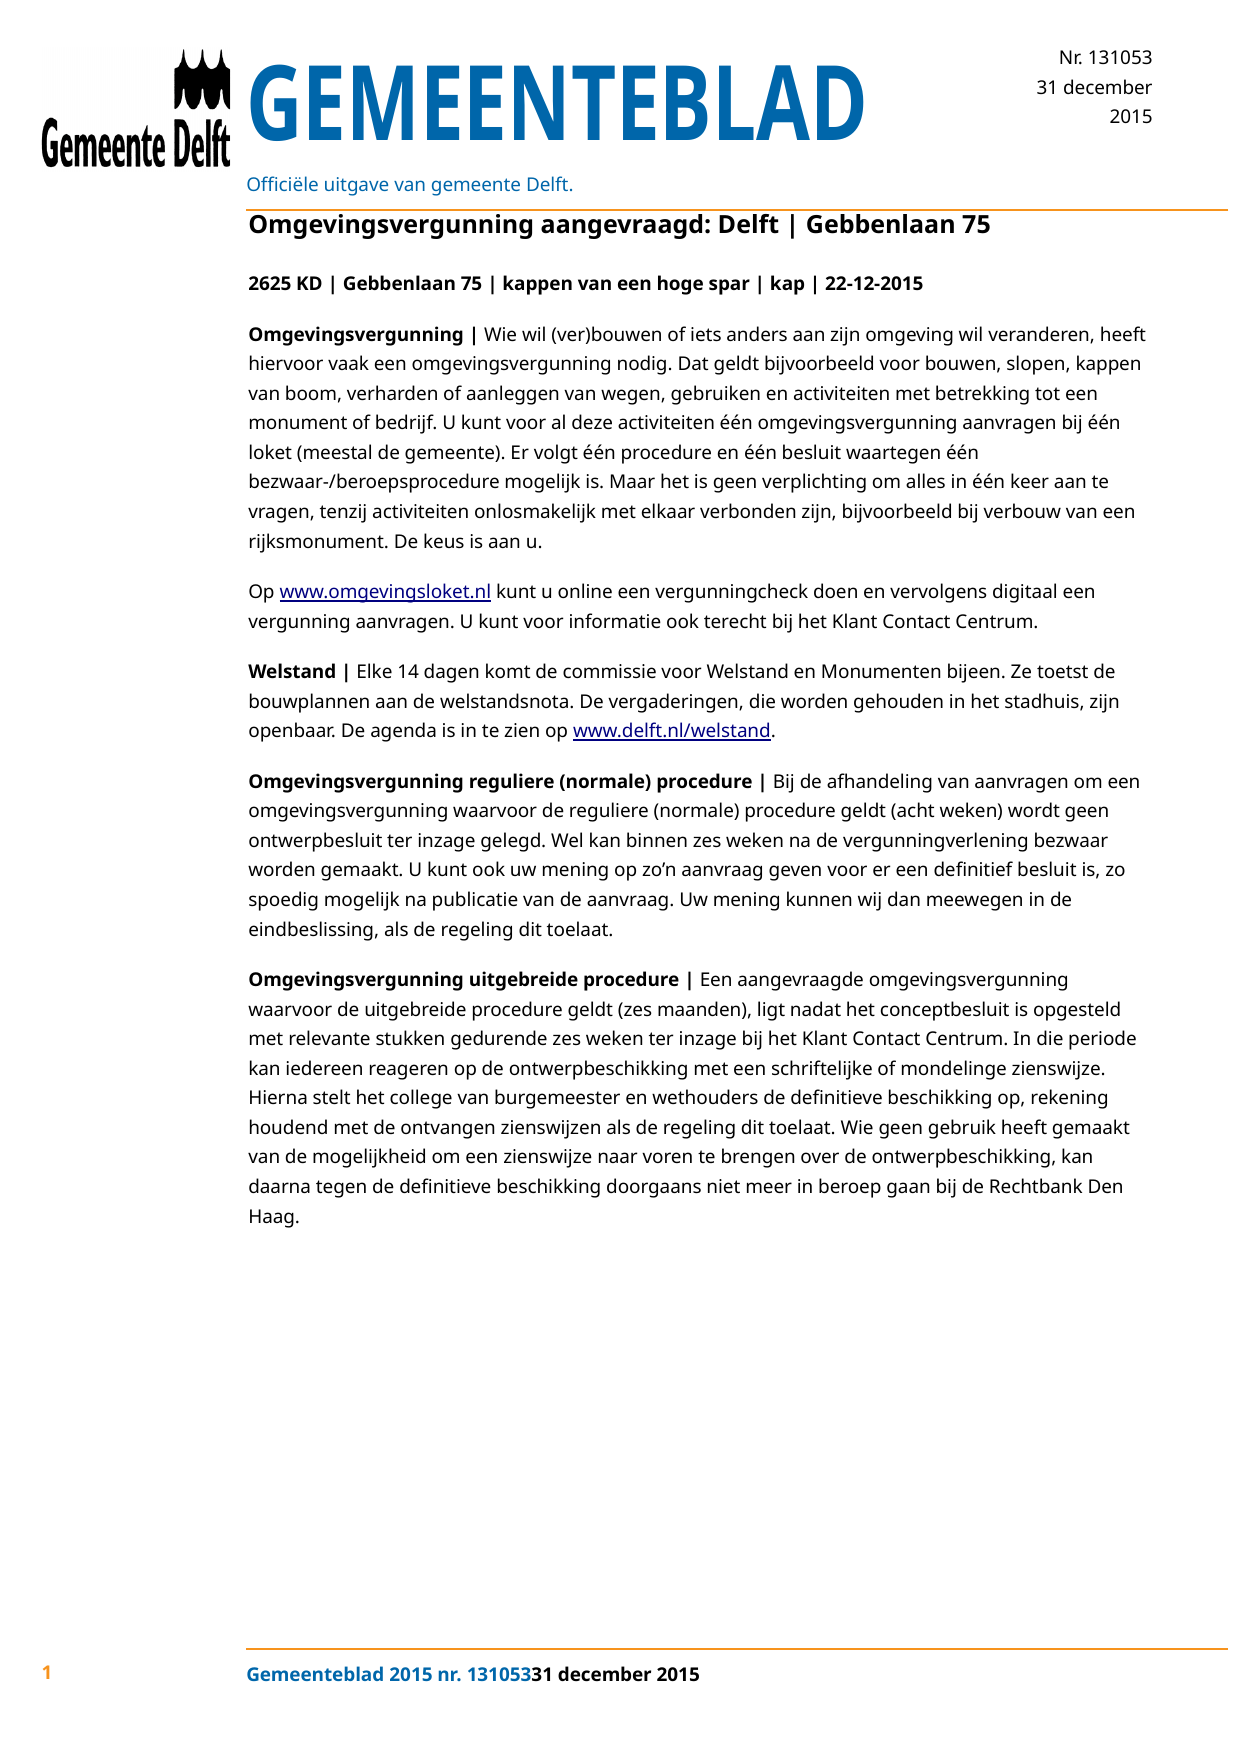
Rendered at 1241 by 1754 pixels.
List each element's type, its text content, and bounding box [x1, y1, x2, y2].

text Omgevingsvergunning reguliere (normale) procedure | Bij de afhandeling van aanvragen om een omgevingsvergunning waarvoor de reguliere (normale) procedure geldt (acht weken) wordt geen ontwerpbesluit ter inzage gelegd. Wel kan binnen zes weken na de vergunningverlening bezwaar worden gemaakt. U kunt ook uw mening op zo’n aanvraag geven voor er een definitief besluit is, zo spoedig mogelijk na publicatie van de aanvraag. Uw mening kunnen wij dan meewegen in de eindbeslissing, als de regeling dit toelaat. [248, 768, 1152, 941]
text Omgevingsvergunning uitgebreide procedure | Een aangevraagde omgevingsvergunning waarvoor de uitgebreide procedure geldt (zes maanden), ligt nadat het conceptbesluit is opgesteld met relevante stukken gedurende zes weken ter inzage bij het Klant Contact Centrum. In die periode kan iedereen reageren op de ontwerpbeschikking met een schriftelijke of mondelinge zienswijze. Hierna stelt het college van burgemeester en wethouders de definitieve beschikking op, rekening houdend met de ontvangen zienswijzen als de regeling dit toelaat. Wie geen gebruik heeft gemaakt van de mogelijkheid om een zienswijze naar voren te brengen over de ontwerpbeschikking, kan daarna tegen de definitieve beschikking doorgaans niet meer in beroep gaan bij de Rechtbank Den Haag. [248, 966, 1152, 1228]
text Omgevingsvergunning aangevraagd: Delft | Gebbenlaan 75 [248, 211, 1152, 241]
text 2625 KD | Gebbenlaan 75 | kappen van een hoge spar | kap | 22-12-2015 [248, 270, 1152, 296]
text Op www.omgevingsloket.nl kunt u online een vergunningcheck doen en vervolgens digitaal een vergunning aanvragen. U kunt voor informatie ook terecht bij het Klant Contact Centrum. [248, 578, 1152, 633]
picture [41, 47, 231, 172]
text Welstand | Elke 14 dagen komt de commissie voor Welstand en Monumenten bijeen. Ze toetst de bouwplannen aan de welstandsnota. De vergaderingen, die worden gehouden in het stadhuis, zijn openbaar. De agenda is in te zien op www.delft.nl/welstand. [248, 658, 1152, 743]
text Omgevingsvergunning | Wie wil (ver)bouwen of iets anders aan zijn omgeving wil veranderen, heeft hiervoor vaak een omgevingsvergunning nodig. Dat geldt bijvoorbeeld voor bouwen, slopen, kappen van boom, verharden of aanleggen van wegen, gebruiken en activiteiten met betrekking tot een monument of bedrijf. U kunt voor al deze activiteiten één omgevingsvergunning aanvragen bij één loket (meestal de gemeente). Er volgt één procedure en één besluit waartegen één bezwaar-/beroepsprocedure mogelijk is. Maar het is geen verplichting om alles in één keer aan te vragen, tenzij activiteiten onlosmakelijk met elkaar verbonden zijn, bijvoorbeeld bij verbouw van een rijksmonument. De keus is aan u. [248, 321, 1152, 553]
